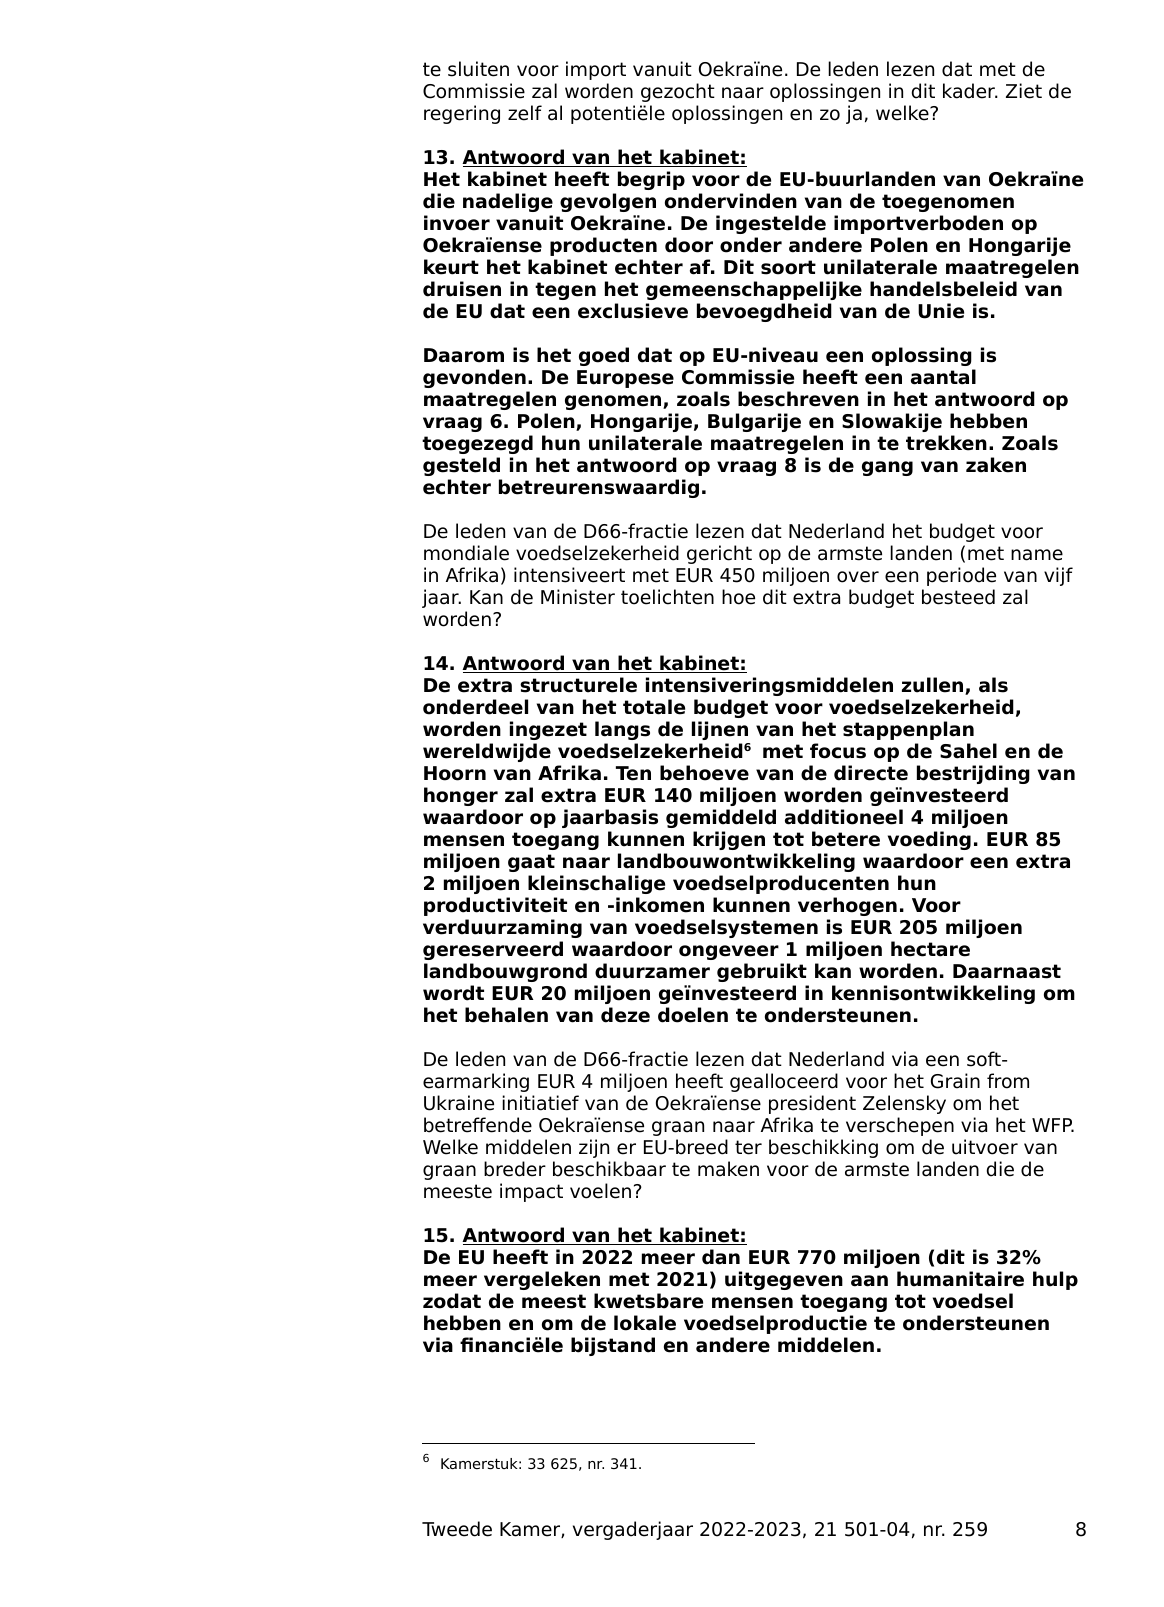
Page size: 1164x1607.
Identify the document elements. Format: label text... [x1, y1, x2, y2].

text 14. Antwoord van het kabinet: [422, 653, 1087, 675]
text Het kabinet heeft begrip voor de EU-buurlanden van Oekraïne die nadelige gevolgen ondervinden van de toegenomen invoer vanuit Oekraïne. De ingestelde importverboden op Oekraïense producten door onder andere Polen en Hongarije keurt het kabinet echter af. Dit soort unilaterale maatregelen druisen in tegen het gemeenschappelijke handelsbeleid van de EU dat een exclusieve bevoegdheid van de Unie is. [422, 169, 1087, 323]
text De leden van de D66-fractie lezen dat Nederland via een soft-earmarking EUR 4 miljoen heeft gealloceerd voor het Grain from Ukraine initiatief van de Oekraïense president Zelensky om het betreffende Oekraïense graan naar Afrika te verschepen via het WFP. Welke middelen zijn er EU-breed ter beschikking om de uitvoer van graan breder beschikbaar te maken voor de armste landen die de meeste impact voelen? [422, 1049, 1087, 1203]
text De leden van de D66-fractie lezen dat Nederland het budget voor mondiale voedselzekerheid gericht op de armste landen (met name in Afrika) intensiveert met EUR 450 miljoen over een periode van vijf jaar. Kan de Minister toelichten hoe dit extra budget besteed zal worden? [422, 521, 1087, 631]
text Kamerstuk: 33 625, nr. 341. [422, 1452, 1087, 1474]
text Daarom is het goed dat op EU-niveau een oplossing is gevonden. De Europese Commissie heeft een aantal maatregelen genomen, zoals beschreven in het antwoord op vraag 6. Polen, Hongarije, Bulgarije en Slowakije hebben toegezegd hun unilaterale maatregelen in te trekken. Zoals gesteld in het antwoord op vraag 8 is de gang van zaken echter betreurenswaardig. [422, 345, 1087, 499]
text 15. Antwoord van het kabinet: [422, 1225, 1087, 1247]
text De EU heeft in 2022 meer dan EUR 770 miljoen (dit is 32% meer vergeleken met 2021) uitgegeven aan humanitaire hulp zodat de meest kwetsbare mensen toegang tot voedsel hebben en om de lokale voedselproductie te ondersteunen via financiële bijstand en andere middelen. [422, 1247, 1087, 1357]
text te sluiten voor import vanuit Oekraïne. De leden lezen dat met de Commissie zal worden gezocht naar oplossingen in dit kader. Ziet de regering zelf al potentiële oplossingen en zo ja, welke? [422, 59, 1087, 125]
text De extra structurele intensiveringsmiddelen zullen, als onderdeel van het totale budget voor voedselzekerheid, worden ingezet langs de lijnen van het stappenplan wereldwijde voedselzekerheid met focus op de Sahel en de Hoorn van Afrika. Ten behoeve van de directe bestrijding van honger zal extra EUR 140 miljoen worden geïnvesteerd waardoor op jaarbasis gemiddeld additioneel 4 miljoen mensen toegang kunnen krijgen tot betere voeding. EUR 85 miljoen gaat naar landbouwontwikkeling waardoor een extra 2 miljoen kleinschalige voedselproducenten hun productiviteit en -inkomen kunnen verhogen. Voor verduurzaming van voedselsystemen is EUR 205 miljoen gereserveerd waardoor ongeveer 1 miljoen hectare landbouwgrond duurzamer gebruikt kan worden. Daarnaast wordt EUR 20 miljoen geïnvesteerd in kennisontwikkeling om het behalen van deze doelen te ondersteunen. [422, 675, 1087, 1027]
text 13. Antwoord van het kabinet: [422, 147, 1087, 169]
